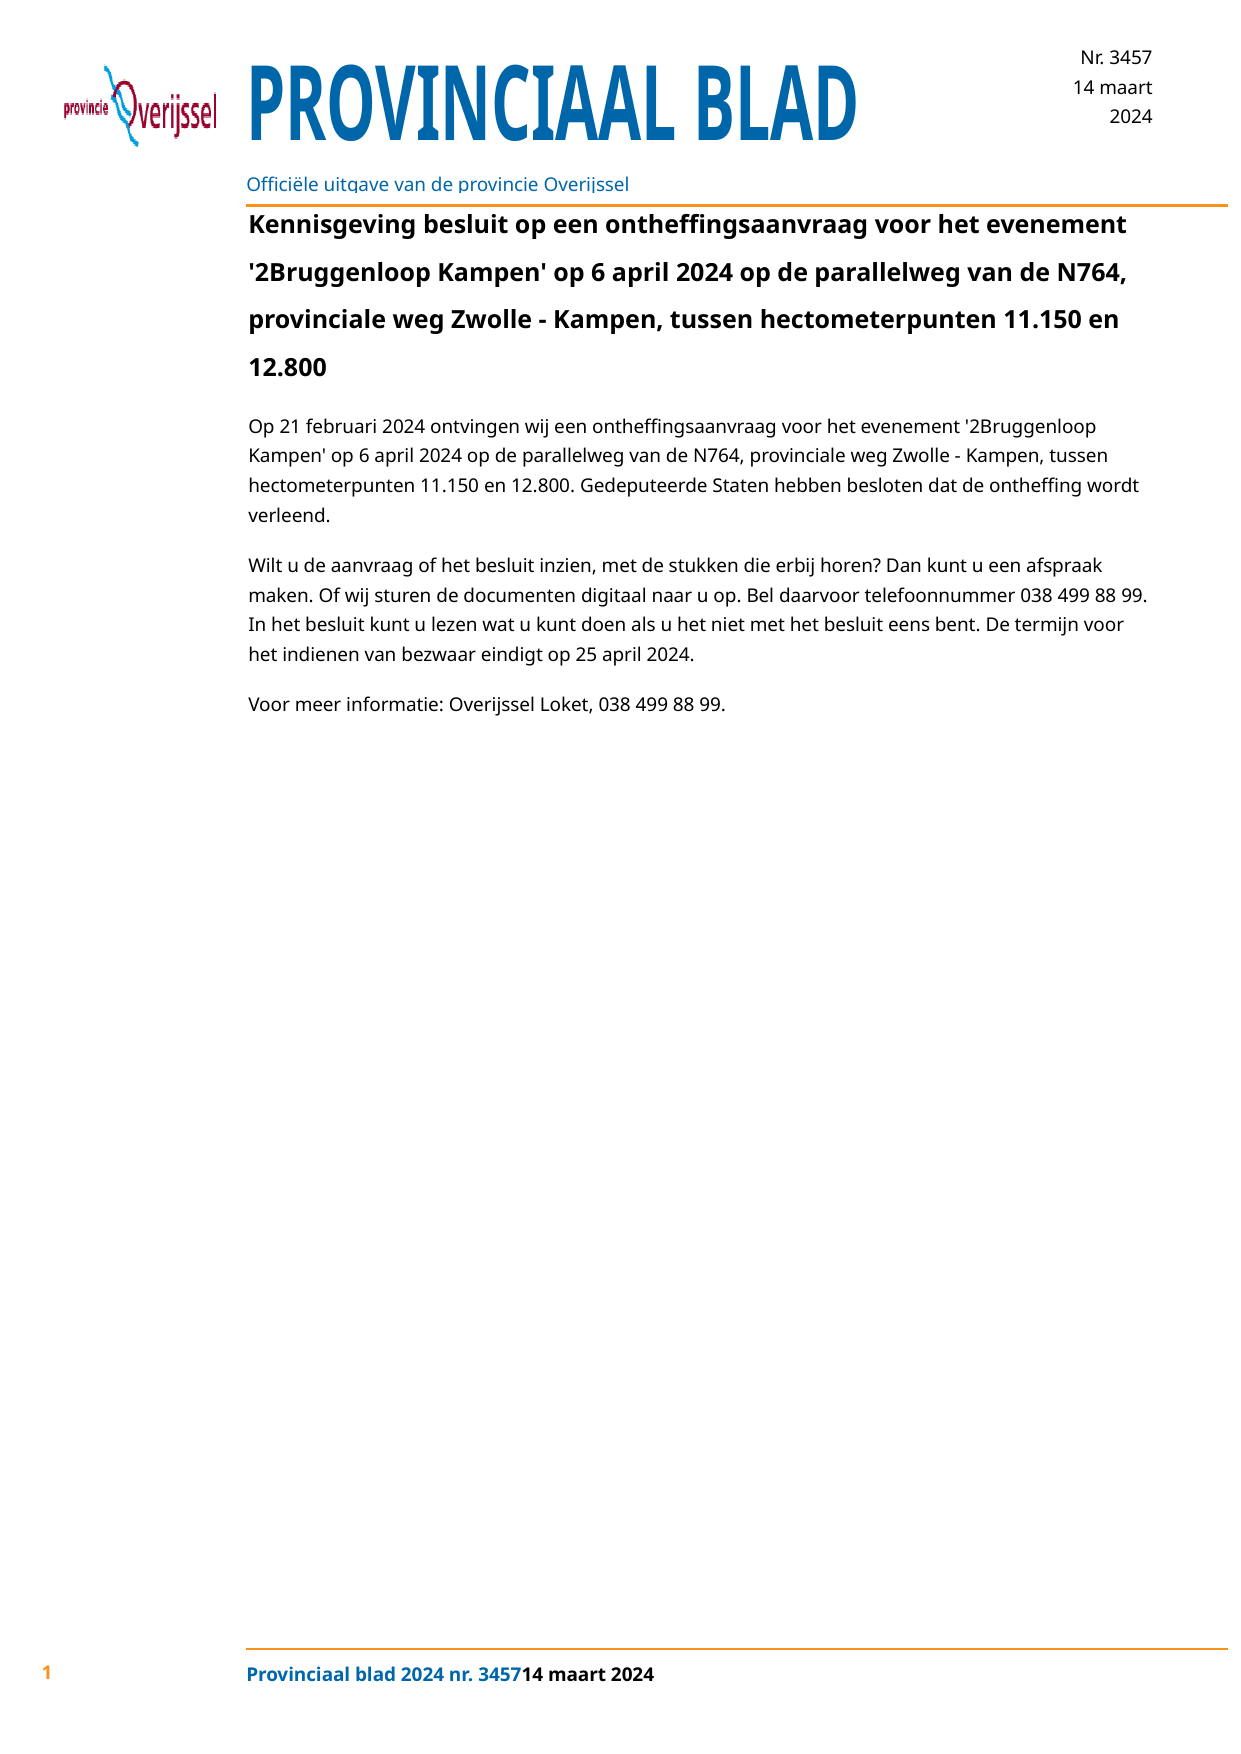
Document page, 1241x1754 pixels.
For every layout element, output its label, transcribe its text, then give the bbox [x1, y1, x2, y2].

text Wilt u de aanvraag of het besluit inzien, met de stukken die erbij horen? Dan kunt u een afspraak maken. Of wij sturen de documenten digitaal naar u op. Bel daarvoor telefoonnummer 038 499 88 99. In het besluit kunt u lezen wat u kunt doen als u het niet met het besluit eens bent. De termijn voor het indienen van bezwaar eindigt op 25 april 2024. [248, 552, 1152, 667]
text Op 21 februari 2024 ontvingen wij een ontheffingsaanvraag voor het evenement '2Bruggenloop Kampen' op 6 april 2024 op de parallelweg van de N764, provinciale weg Zwolle - Kampen, tussen hectometerpunten 11.150 en 12.800. Gedeputeerde Staten hebben besloten dat de ontheffing wordt verleend. [248, 413, 1152, 528]
text Voor meer informatie: Overijssel Loket, 038 499 88 99. [248, 691, 1152, 717]
text Kennisgeving besluit op een ontheffingsaanvraag voor het evenement '2Bruggenloop Kampen' op 6 april 2024 op de parallelweg van de N764, provinciale weg Zwolle - Kampen, tussen hectometerpunten 11.150 en 12.800 [248, 207, 1152, 384]
picture [41, 47, 231, 172]
